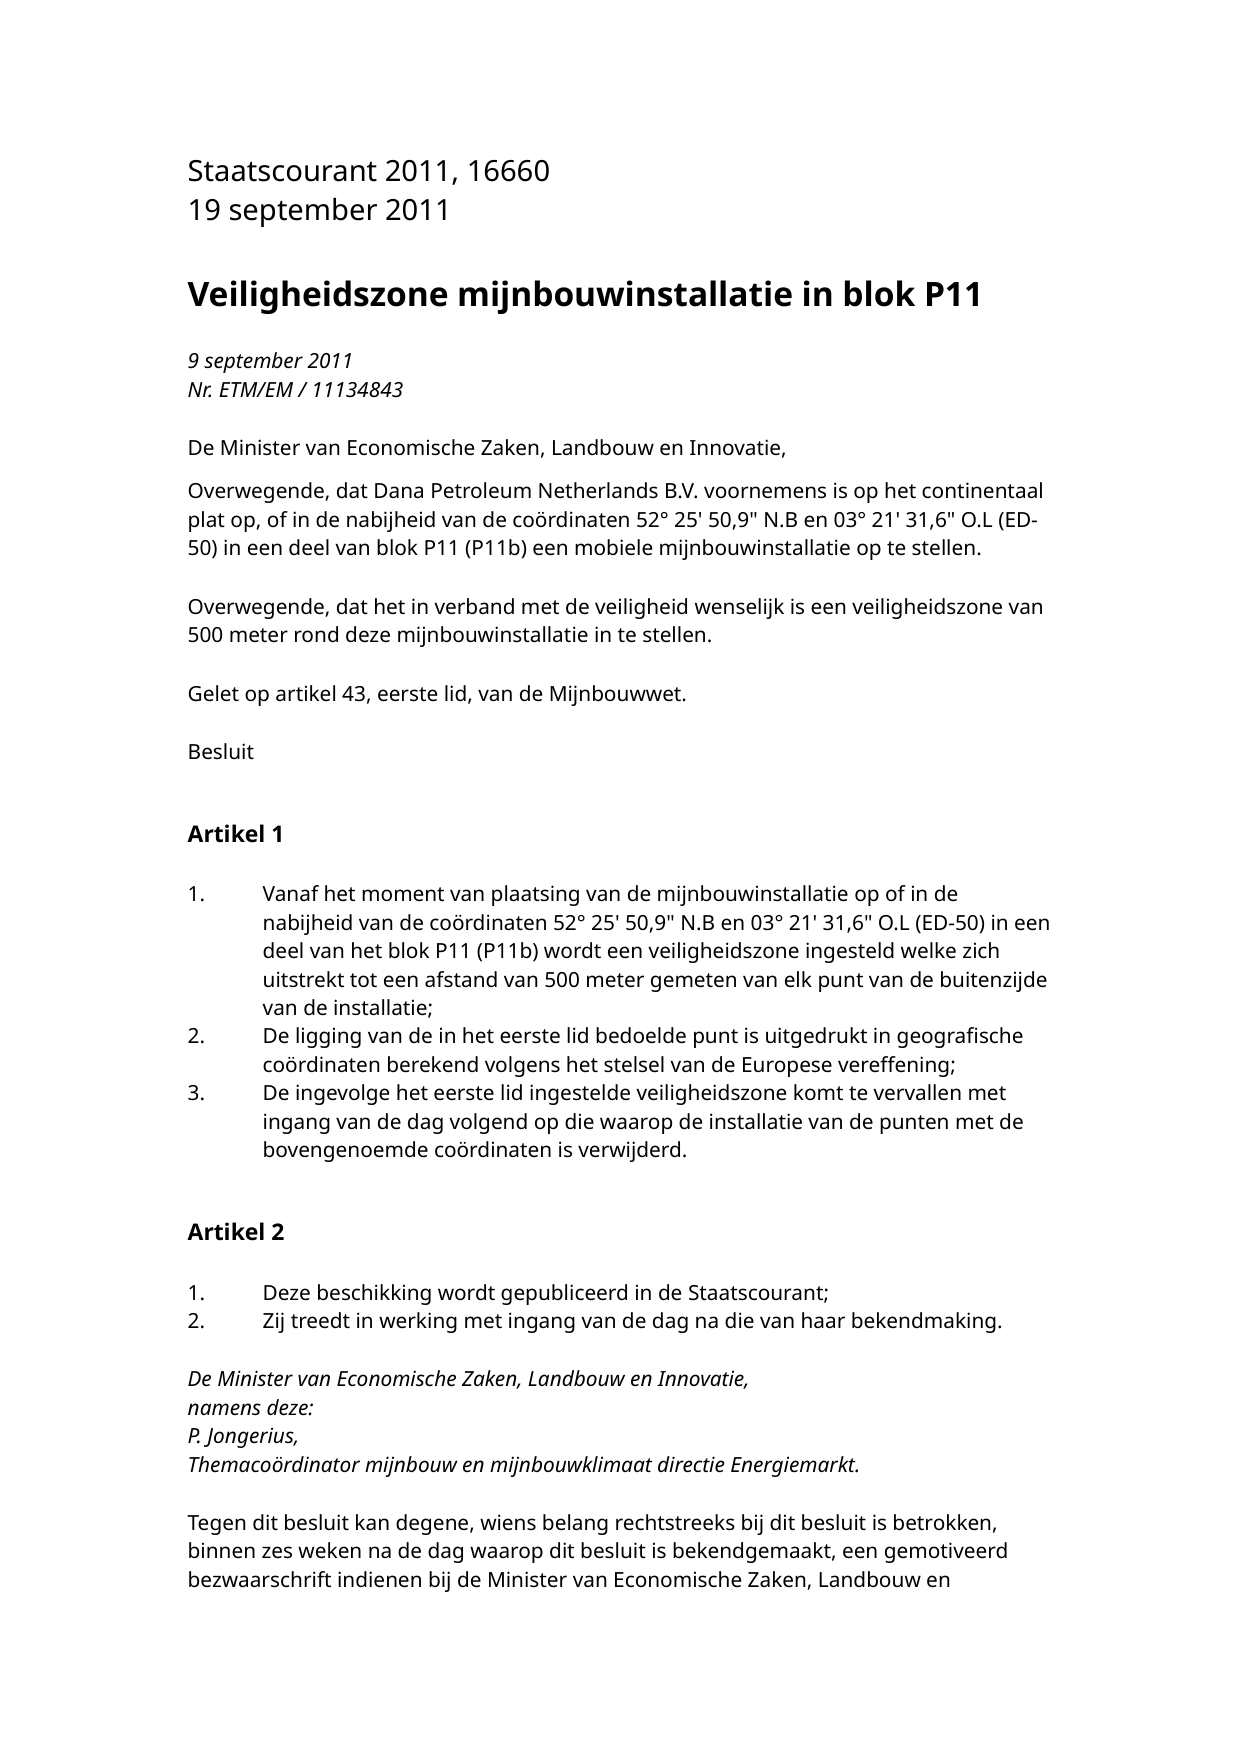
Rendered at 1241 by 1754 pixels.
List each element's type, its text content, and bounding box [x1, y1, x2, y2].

list Zij treedt in werking met ingang van de dag na die van haar bekendmaking. [187, 1306, 1053, 1334]
text Staatscourant 2011, 16660 [187, 150, 1053, 190]
list Vanaf het moment van plaatsing van de mijnbouwinstallatie op of in de nabijheid van de coördinaten 52° 25' 50,9" N.B en 03° 21' 31,6" O.L (ED-50) in een deel van het blok P11 (P11b) wordt een veiligheidszone ingesteld welke zich uitstrekt tot een afstand van 500 meter gemeten van elk punt van de buitenzijde van de installatie; [187, 879, 1053, 1022]
text Tegen dit besluit kan degene, wiens belang rechtstreeks bij dit besluit is betrokken, binnen zes weken na de dag waarop dit besluit is bekendgemaakt, een gemotiveerd bezwaarschrift indienen bij de Minister van Economische Zaken, Landbouw en [187, 1508, 1053, 1593]
text namens deze: [187, 1393, 1053, 1421]
list De ligging van de in het eerste lid bedoelde punt is uitgedrukt in geografische coördinaten berekend volgens het stelsel van de Europese vereffening; [187, 1022, 1053, 1078]
subtitle Artikel 1 [187, 818, 1053, 849]
text P. Jongerius, [187, 1421, 1053, 1450]
text Themacoördinator mijnbouw en mijnbouwklimaat directie Energiemarkt. [187, 1450, 1053, 1478]
text Nr. ETM/EM / 11134843 [187, 375, 1053, 403]
text De Minister van Economische Zaken, Landbouw en Innovatie, [187, 433, 1053, 462]
list Deze beschikking wordt gepubliceerd in de Staatscourant; [187, 1278, 1053, 1306]
subtitle Artikel 2 [187, 1216, 1053, 1248]
list De ingevolge het eerste lid ingestelde veiligheidszone komt te vervallen met ingang van de dag volgend op die waarop de installatie van de punten met de bovengenoemde coördinaten is verwijderd. [187, 1078, 1053, 1164]
subtitle Veiligheidszone mijnbouwinstallatie in blok P11 [187, 271, 1053, 316]
text 9 september 2011 [187, 346, 1053, 375]
text 19 september 2011 [187, 190, 1053, 229]
text Overwegende, dat het in verband met de veiligheid wenselijk is een veiligheidszone van 500 meter rond deze mijnbouwinstallatie in te stellen. [187, 592, 1053, 649]
text De Minister van Economische Zaken, Landbouw en Innovatie, [187, 1364, 1053, 1393]
text Gelet op artikel 43, eerste lid, van de Mijnbouwwet. [187, 679, 1053, 707]
text Besluit [187, 737, 1053, 766]
text Overwegende, dat Dana Petroleum Netherlands B.V. voornemens is op het continentaal plat op, of in de nabijheid van de coördinaten 52° 25' 50,9" N.B en 03° 21' 31,6" O.L (ED-50) in een deel van blok P11 (P11b) een mobiele mijnbouwinstallatie op te stellen. [187, 477, 1053, 562]
